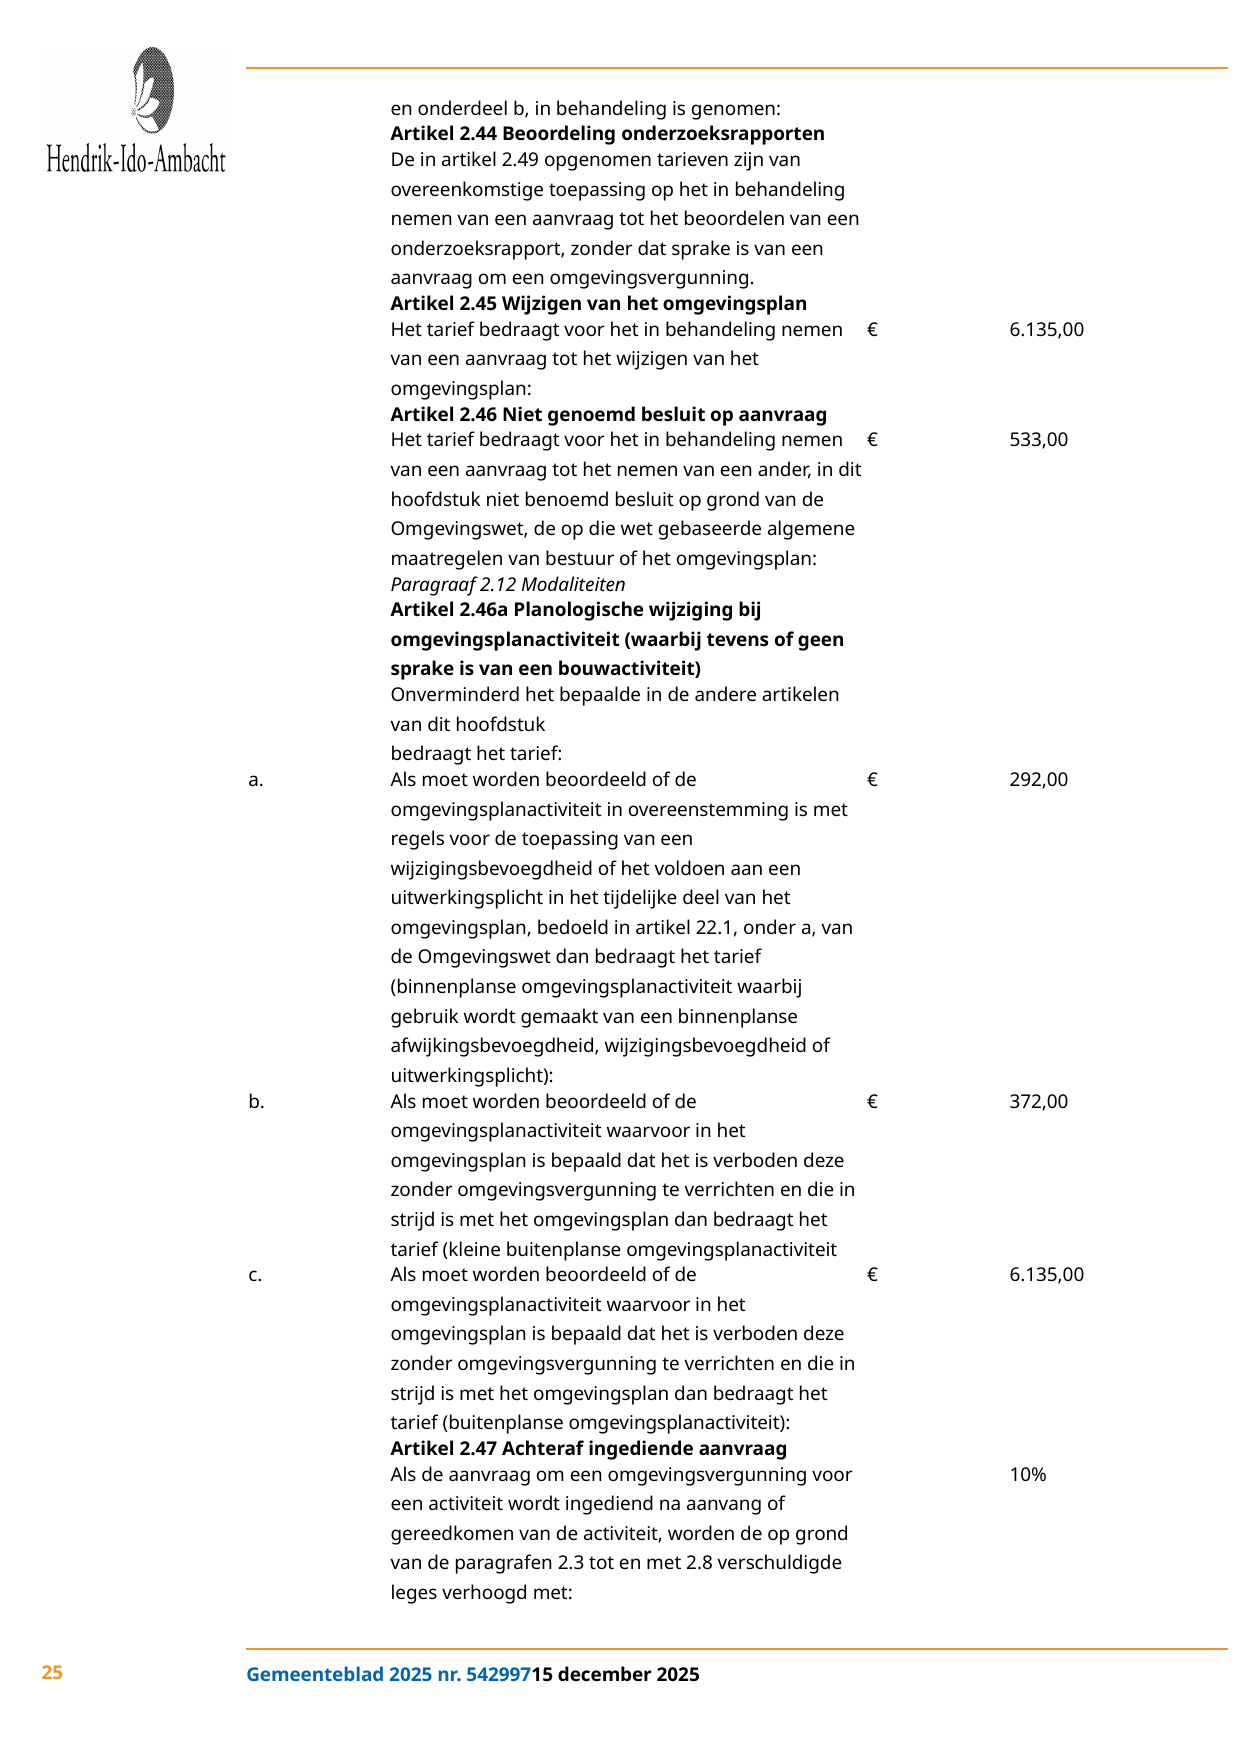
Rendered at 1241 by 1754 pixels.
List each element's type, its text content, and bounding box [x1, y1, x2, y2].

table_cell [1009, 95, 1152, 121]
table_cell [867, 571, 1009, 596]
table_cell Het tarief bedraagt voor het in behandeling nemen van een aanvraag tot het nemen van een ander, in dit hoofdstuk niet benoemd besluit op grond van de Omgevingswet, de op die wet gebaseerde algemene maatregelen van bestuur of het omgevingsplan: [390, 427, 867, 571]
table_cell [867, 290, 1009, 316]
table_cell [1009, 571, 1152, 596]
table_cell [248, 571, 390, 596]
table_cell b. [248, 1088, 390, 1261]
table_cell Artikel 2.45 Wijzigen van het omgevingsplan [390, 290, 867, 316]
table_cell [248, 290, 390, 316]
table_cell De in artikel 2.49 opgenomen tarieven zijn van overeenkomstige toepassing op het in behandeling nemen van een aanvraag tot het beoordelen van een onderzoeksrapport, zonder dat sprake is van een aanvraag om een omgevingsvergunning. [390, 146, 867, 290]
table_cell Als moet worden beoordeeld of de omgevingsplanactiviteit waarvoor in het omgevingsplan is bepaald dat het is verboden deze zonder omgevingsvergunning te verrichten en die in strijd is met het omgevingsplan dan bedraagt het tarief (buitenplanse omgevingsplanactiviteit): [390, 1261, 867, 1435]
table_cell Het tarief bedraagt voor het in behandeling nemen van een aanvraag tot het wijzigen van het omgevingsplan: [390, 316, 867, 401]
table_cell [248, 146, 390, 290]
table_cell 533,00 [1009, 427, 1152, 571]
table_cell [248, 1435, 390, 1461]
table_cell [867, 95, 1009, 121]
table_cell c. [248, 1261, 390, 1435]
table_cell € [867, 1088, 1009, 1261]
table_cell [867, 596, 1009, 681]
table_cell 6.135,00 [1009, 316, 1152, 401]
table_cell en onderdeel b, in behandeling is genomen: [390, 95, 867, 121]
table_cell [867, 1435, 1009, 1461]
table_cell [867, 1461, 1009, 1605]
table_cell € [867, 1261, 1009, 1435]
table_cell Artikel 2.47 Achteraf ingediende aanvraag [390, 1435, 867, 1461]
table_cell 292,00 [1009, 766, 1152, 1088]
table_cell [248, 316, 390, 401]
table_cell [248, 1461, 390, 1605]
table_cell a. [248, 766, 390, 1088]
table_cell [248, 95, 390, 121]
table_cell [248, 427, 390, 571]
table_cell [1009, 681, 1152, 766]
table_cell Als de aanvraag om een omgevingsvergunning voor een activiteit wordt ingediend na aanvang of gereedkomen van de activiteit, worden de op grond van de paragrafen 2.3 tot en met 2.8 verschuldigde leges verhoogd met: [390, 1461, 867, 1605]
table_cell Paragraaf 2.12 Modaliteiten [390, 571, 867, 596]
table_cell [248, 596, 390, 681]
table_cell [867, 146, 1009, 290]
table_cell [1009, 401, 1152, 427]
table_cell [248, 401, 390, 427]
table_cell [1009, 1435, 1152, 1461]
table_cell € [867, 316, 1009, 401]
table_cell 10% [1009, 1461, 1152, 1605]
table_cell [867, 121, 1009, 146]
table_cell Artikel 2.46 Niet genoemd besluit op aanvraag [390, 401, 867, 427]
table_cell Als moet worden beoordeeld of de omgevingsplanactiviteit waarvoor in het omgevingsplan is bepaald dat het is verboden deze zonder omgevingsvergunning te verrichten en die in strijd is met het omgevingsplan dan bedraagt het tarief (kleine buitenplanse omgevingsplanactiviteit [390, 1088, 867, 1261]
table_cell Als moet worden beoordeeld of de omgevingsplanactiviteit in overeenstemming is met regels voor de toepassing van een wijzigingsbevoegdheid of het voldoen aan een uitwerkingsplicht in het tijdelijke deel van het omgevingsplan, bedoeld in artikel 22.1, onder a, van de Omgevingswet dan bedraagt het tarief (binnenplanse omgevingsplanactiviteit waarbij gebruik wordt gemaakt van een binnenplanse afwijkingsbevoegdheid, wijzigingsbevoegdheid of uitwerkingsplicht): [390, 766, 867, 1088]
table_cell [1009, 146, 1152, 290]
table_cell [1009, 121, 1152, 146]
table_cell [1009, 290, 1152, 316]
table_cell Artikel 2.44 Beoordeling onderzoeksrapporten [390, 121, 867, 146]
table_cell [248, 681, 390, 766]
table_cell Onverminderd het bepaalde in de andere artikelen van dit hoofdstuk bedraagt het tarief: [390, 681, 867, 766]
table_cell € [867, 427, 1009, 571]
table_cell [1009, 596, 1152, 681]
table_cell [248, 121, 390, 146]
table_cell Artikel 2.46a Planologische wijziging bij omgevingsplanactiviteit (waarbij tevens of geen sprake is van een bouwactiviteit) [390, 596, 867, 681]
picture [41, 47, 231, 172]
table_cell [867, 681, 1009, 766]
table_cell 6.135,00 [1009, 1261, 1152, 1435]
table_cell [867, 401, 1009, 427]
table_cell 372,00 [1009, 1088, 1152, 1261]
table_cell € [867, 766, 1009, 1088]
